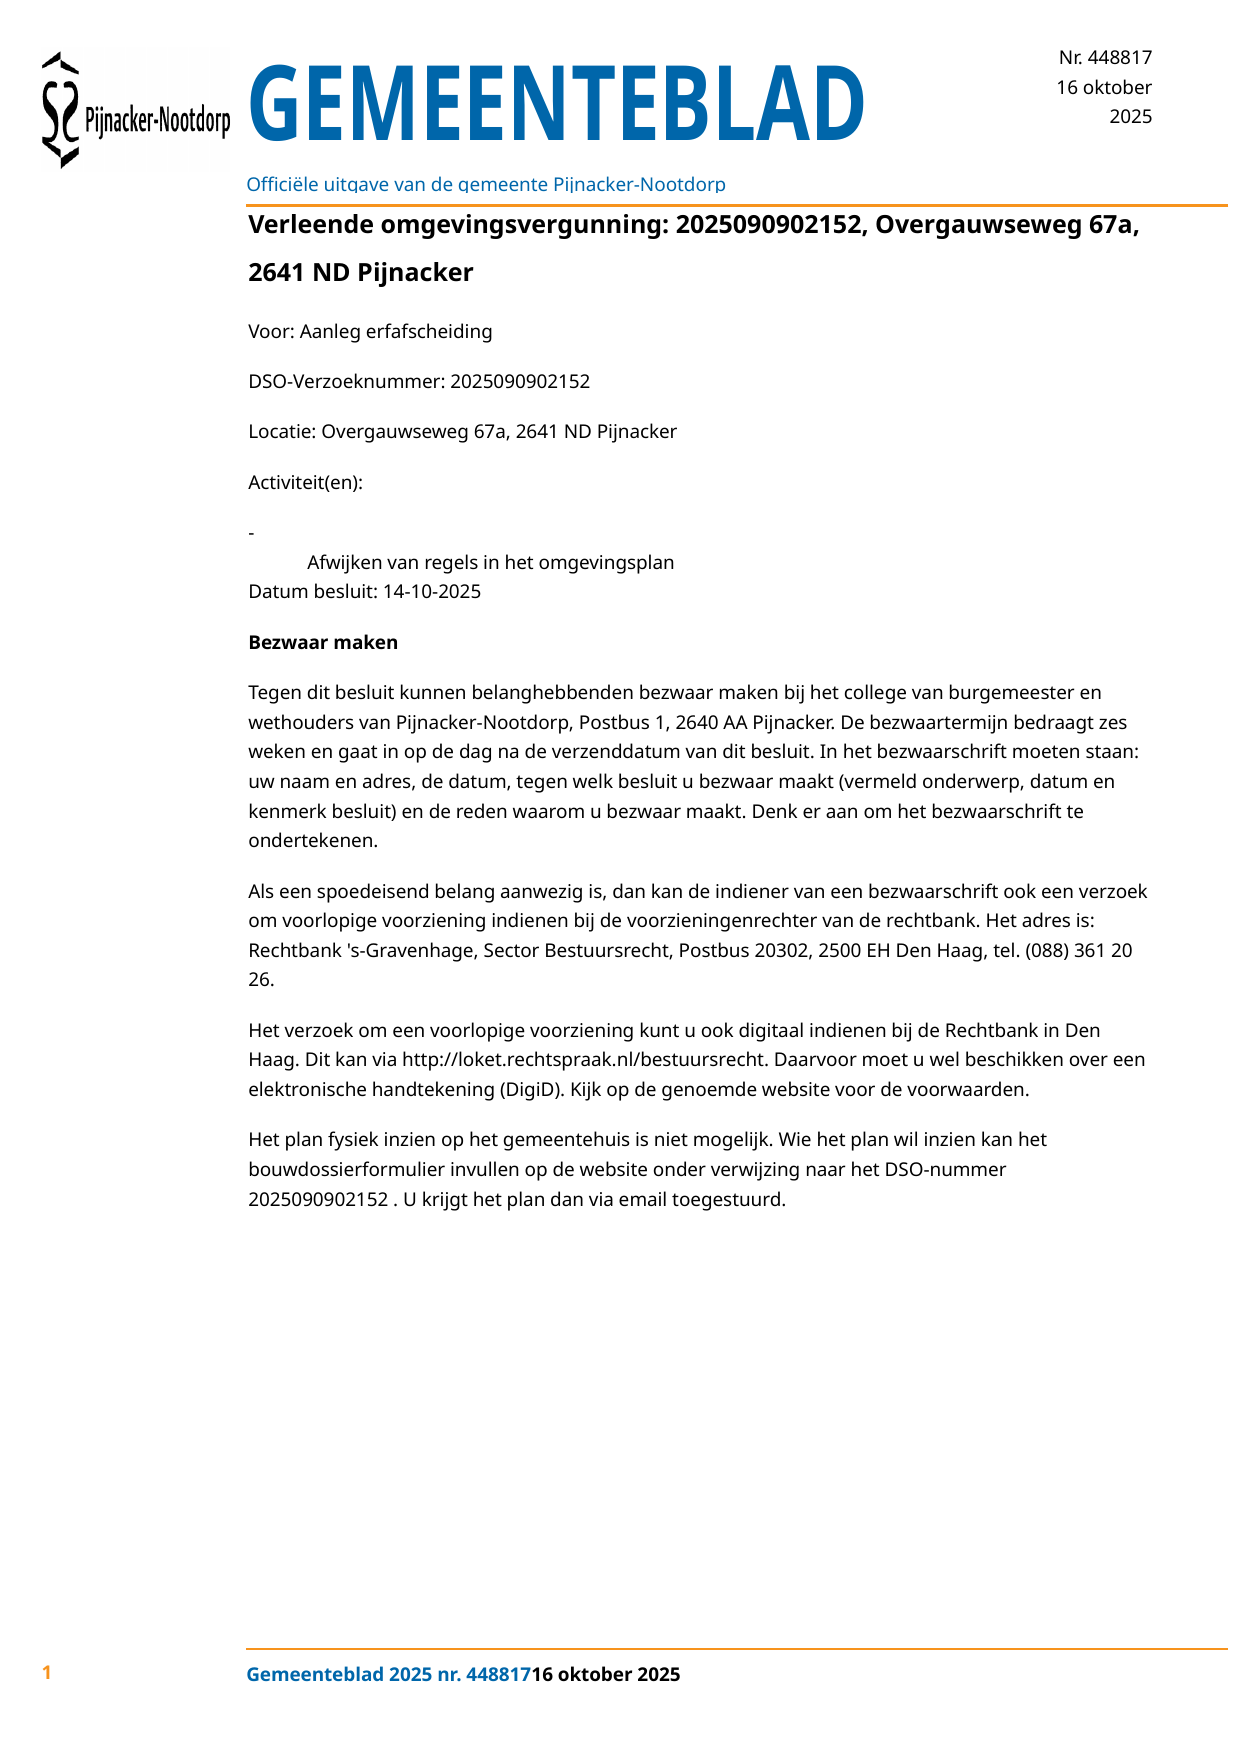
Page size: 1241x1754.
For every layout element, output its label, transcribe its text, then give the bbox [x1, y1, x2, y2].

text DSO-Verzoeknummer: 2025090902152 [248, 368, 1152, 394]
text Datum besluit: 14-10-2025 [248, 579, 1152, 604]
text Voor: Aanleg erfafscheiding [248, 318, 1152, 344]
text Het verzoek om een voorlopige voorziening kunt u ook digitaal indienen bij de Rechtbank in Den Haag. Dit kan via http://loket.rechtspraak.nl/bestuursrecht. Daarvoor moet u wel beschikken over een elektronische handtekening (DigiD). Kijk op de genoemde website voor de voorwaarden. [248, 1017, 1152, 1102]
text Bezwaar maken [248, 629, 1152, 655]
text Locatie: Overgauwseweg 67a, 2641 ND Pijnacker [248, 419, 1152, 444]
text Als een spoedeisend belang aanwezig is, dan kan de indiener van een bezwaarschrift ook een verzoek om voorlopige voorziening indienen bij de voorzieningenrechter van de rechtbank. Het adres is: Rechtbank 's-Gravenhage, Sector Bestuursrecht, Postbus 20302, 2500 EH Den Haag, tel. (088) 361 20 26. [248, 878, 1152, 992]
text Tegen dit besluit kunnen belanghebbenden bezwaar maken bij het college van burgemeester en wethouders van Pijnacker-Nootdorp, Postbus 1, 2640 AA Pijnacker. De bezwaartermijn bedraagt zes weken en gaat in op de dag na de verzenddatum van dit besluit. In het bezwaarschrift moeten staan: uw naam en adres, de datum, tegen welk besluit u bezwaar maakt (vermeld onderwerp, datum en kenmerk besluit) en de reden waarom u bezwaar maakt. Denk er aan om het bezwaarschrift te ondertekenen. [248, 679, 1152, 853]
picture [41, 47, 231, 172]
text Verleende omgevingsvergunning: 2025090902152, Overgauwseweg 67a, 2641 ND Pijnacker [248, 207, 1152, 288]
text Activiteit(en): [248, 469, 1152, 495]
list Afwijken van regels in het omgevingsplan [248, 549, 1152, 575]
text Het plan fysiek inzien op het gemeentehuis is niet mogelijk. Wie het plan wil inzien kan het bouwdossierformulier invullen op de website onder verwijzing naar het DSO-nummer 2025090902152 . U krijgt het plan dan via email toegestuurd. [248, 1127, 1152, 1212]
